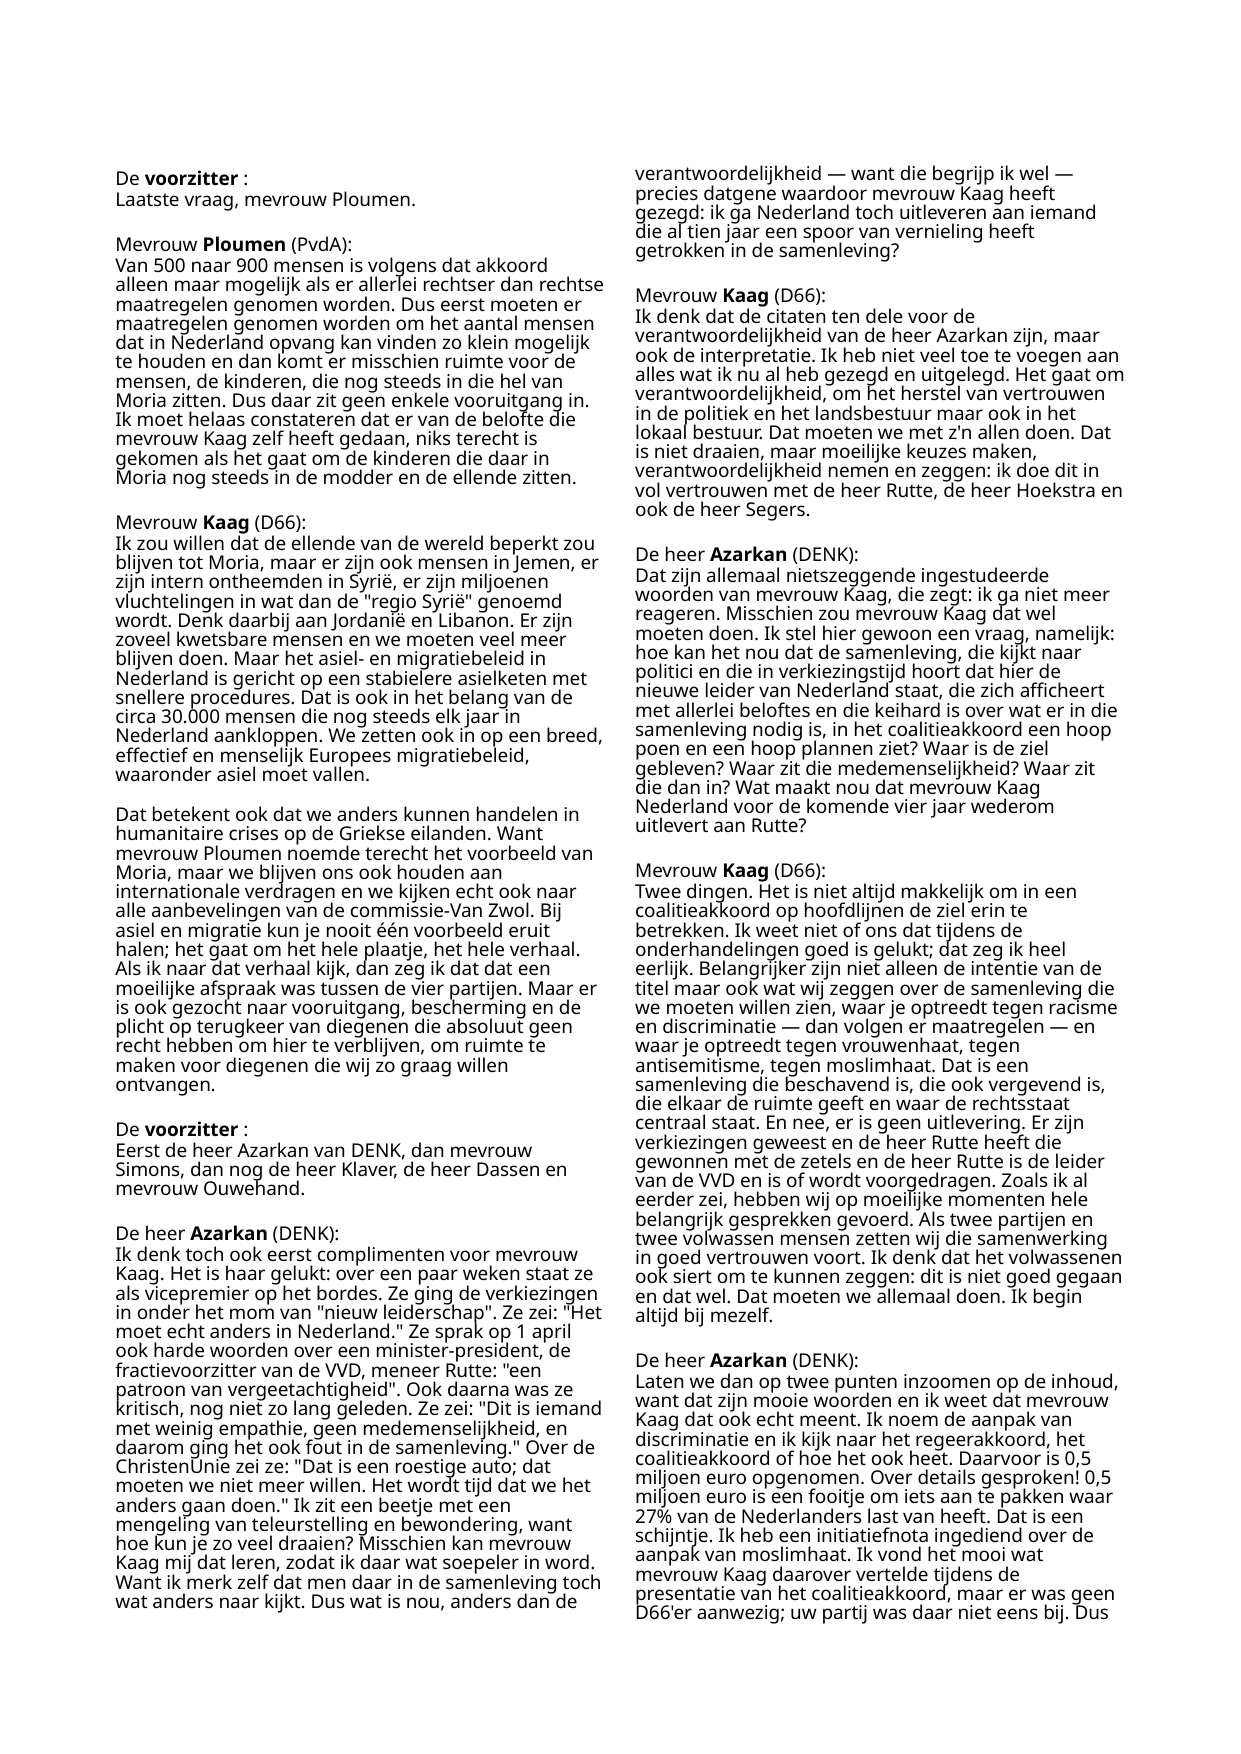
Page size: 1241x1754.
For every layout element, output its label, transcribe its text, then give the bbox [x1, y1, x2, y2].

text De heer Azarkan (DENK): [115, 1220, 605, 1246]
text De heer Azarkan (DENK): [635, 1347, 1125, 1373]
text De voorzitter : [115, 1116, 605, 1142]
text Twee dingen. Het is niet altijd makkelijk om in een coalitieakkoord op hoofdlijnen de ziel erin te betrekken. Ik weet niet of ons dat tijdens de onderhandelingen goed is gelukt; dat zeg ik heel eerlijk. Belangrijker zijn niet alleen de intentie van de titel maar ook wat wij zeggen over de samenleving die we moeten willen zien, waar je optreedt tegen racisme en discriminatie — dan volgen er maatregelen — en waar je optreedt tegen vrouwenhaat, tegen antisemitisme, tegen moslimhaat. Dat is een samenleving die beschavend is, die ook vergevend is, die elkaar de ruimte geeft en waar de rechtsstaat centraal staat. En nee, er is geen uitlevering. Er zijn verkiezingen geweest en de heer Rutte heeft die gewonnen met de zetels en de heer Rutte is de leider van de VVD en is of wordt voorgedragen. Zoals ik al eerder zei, hebben wij op moeilijke momenten hele belangrijk gesprekken gevoerd. Als twee partijen en twee volwassen mensen zetten wij die samenwerking in goed vertrouwen voort. Ik denk dat het volwassenen ook siert om te kunnen zeggen: dit is niet goed gegaan en dat wel. Dat moeten we allemaal doen. Ik begin altijd bij mezelf. [635, 883, 1125, 1326]
text Dat zijn allemaal nietszeggende ingestudeerde woorden van mevrouw Kaag, die zegt: ik ga niet meer reageren. Misschien zou mevrouw Kaag dat wel moeten doen. Ik stel hier gewoon een vraag, namelijk: hoe kan het nou dat de samenleving, die kijkt naar politici en die in verkiezingstijd hoort dat hier de nieuwe leider van Nederland staat, die zich afficheert met allerlei beloftes en die keihard is over wat er in die samenleving nodig is, in het coalitieakkoord een hoop poen en een hoop plannen ziet? Waar is de ziel gebleven? Waar zit die medemenselijkheid? Waar zit die dan in? Wat maakt nou dat mevrouw Kaag Nederland voor de komende vier jaar wederom uitlevert aan Rutte? [635, 567, 1125, 837]
text Mevrouw Ploumen (PvdA): [115, 231, 605, 257]
text Ik denk toch ook eerst complimenten voor mevrouw Kaag. Het is haar gelukt: over een paar weken staat ze als vicepremier op het bordes. Ze ging de verkiezingen in onder het mom van "nieuw leiderschap". Ze zei: "Het moet echt anders in Nederland." Ze sprak op 1 april ook harde woorden over een minister-president, de fractievoorzitter van de VVD, meneer Rutte: "een patroon van vergeetachtigheid". Ook daarna was ze kritisch, nog niet zo lang geleden. Ze zei: "Dit is iemand met weinig empathie, geen medemenselijkheid, en daarom ging het ook fout in de samenleving." Over de ChristenUnie zei ze: "Dat is een roestige auto; dat moeten we niet meer willen. Het wordt tijd dat we het anders gaan doen." Ik zit een beetje met een mengeling van teleurstelling en bewondering, want hoe kun je zo veel draaien? Misschien kan mevrouw Kaag mij dat leren, zodat ik daar wat soepeler in word. Want ik merk zelf dat men daar in de samenleving toch wat anders naar kijkt. Dus wat is nou, anders dan de [115, 1246, 605, 1612]
text Ik denk dat de citaten ten dele voor de verantwoordelijkheid van de heer Azarkan zijn, maar ook de interpretatie. Ik heb niet veel toe te voegen aan alles wat ik nu al heb gezegd en uitgelegd. Het gaat om verantwoordelijkheid, om het herstel van vertrouwen in de politiek en het landsbestuur maar ook in het lokaal bestuur. Dat moeten we met z'n allen doen. Dat is niet draaien, maar moeilijke keuzes maken, verantwoordelijkheid nemen en zeggen: ik doe dit in vol vertrouwen met de heer Rutte, de heer Hoekstra en ook de heer Segers. [635, 308, 1125, 520]
text Mevrouw Kaag (D66): [635, 282, 1125, 308]
text Laatste vraag, mevrouw Ploumen. [115, 191, 605, 210]
text Dat betekent ook dat we anders kunnen handelen in humanitaire crises op de Griekse eilanden. Want mevrouw Ploumen noemde terecht het voorbeeld van Moria, maar we blijven ons ook houden aan internationale verdragen en we kijken echt ook naar alle aanbevelingen van de commissie-Van Zwol. Bij asiel en migratie kun je nooit één voorbeeld eruit halen; het gaat om het hele plaatje, het hele verhaal. Als ik naar dat verhaal kijk, dan zeg ik dat dat een moeilijke afspraak was tussen de vier partijen. Maar er is ook gezocht naar vooruitgang, bescherming en de plicht op terugkeer van diegenen die absoluut geen recht hebben om hier te verblijven, om ruimte te maken voor diegenen die wij zo graag willen ontvangen. [115, 806, 605, 1095]
text De voorzitter : [115, 165, 605, 191]
text Mevrouw Kaag (D66): [635, 857, 1125, 883]
text Van 500 naar 900 mensen is volgens dat akkoord alleen maar mogelijk als er allerlei rechtser dan rechtse maatregelen genomen worden. Dus eerst moeten er maatregelen genomen worden om het aantal mensen dat in Nederland opvang kan vinden zo klein mogelijk te houden en dan komt er misschien ruimte voor de mensen, de kinderen, die nog steeds in die hel van Moria zitten. Dus daar zit geen enkele vooruitgang in. Ik moet helaas constateren dat er van de belofte die mevrouw Kaag zelf heeft gedaan, niks terecht is gekomen als het gaat om de kinderen die daar in Moria nog steeds in de modder en de ellende zitten. [115, 257, 605, 488]
text Ik zou willen dat de ellende van de wereld beperkt zou blijven tot Moria, maar er zijn ook mensen in Jemen, er zijn intern ontheemden in Syrië, er zijn miljoenen vluchtelingen in wat dan de "regio Syrië" genoemd wordt. Denk daarbij aan Jordanië en Libanon. Er zijn zoveel kwetsbare mensen en we moeten veel meer blijven doen. Maar het asiel- en migratiebeleid in Nederland is gericht op een stabielere asielketen met snellere procedures. Dat is ook in het belang van de circa 30.000 mensen die nog steeds elk jaar in Nederland aankloppen. We zetten ook in op een breed, effectief en menselijk Europees migratiebeleid, waaronder asiel moet vallen. [115, 535, 605, 785]
text Eerst de heer Azarkan van DENK, dan mevrouw Simons, dan nog de heer Klaver, de heer Dassen en mevrouw Ouwehand. [115, 1142, 605, 1199]
text Mevrouw Kaag (D66): [115, 509, 605, 535]
text Laten we dan op twee punten inzoomen op de inhoud, want dat zijn mooie woorden en ik weet dat mevrouw Kaag dat ook echt meent. Ik noem de aanpak van discriminatie en ik kijk naar het regeerakkoord, het coalitieakkoord of hoe het ook heet. Daarvoor is 0,5 miljoen euro opgenomen. Over details gesproken! 0,5 miljoen euro is een fooitje om iets aan te pakken waar 27% van de Nederlanders last van heeft. Dat is een schijntje. Ik heb een initiatiefnota ingediend over de aanpak van moslimhaat. Ik vond het mooi wat mevrouw Kaag daarover vertelde tijdens de presentatie van het coalitieakkoord, maar er was geen D66'er aanwezig; uw partij was daar niet eens bij. Dus [635, 1373, 1125, 1623]
text De heer Azarkan (DENK): [635, 541, 1125, 567]
text verantwoordelijkheid — want die begrijp ik wel — precies datgene waardoor mevrouw Kaag heeft gezegd: ik ga Nederland toch uitleveren aan iemand die al tien jaar een spoor van vernieling heeft getrokken in de samenleving? [635, 165, 1125, 262]
